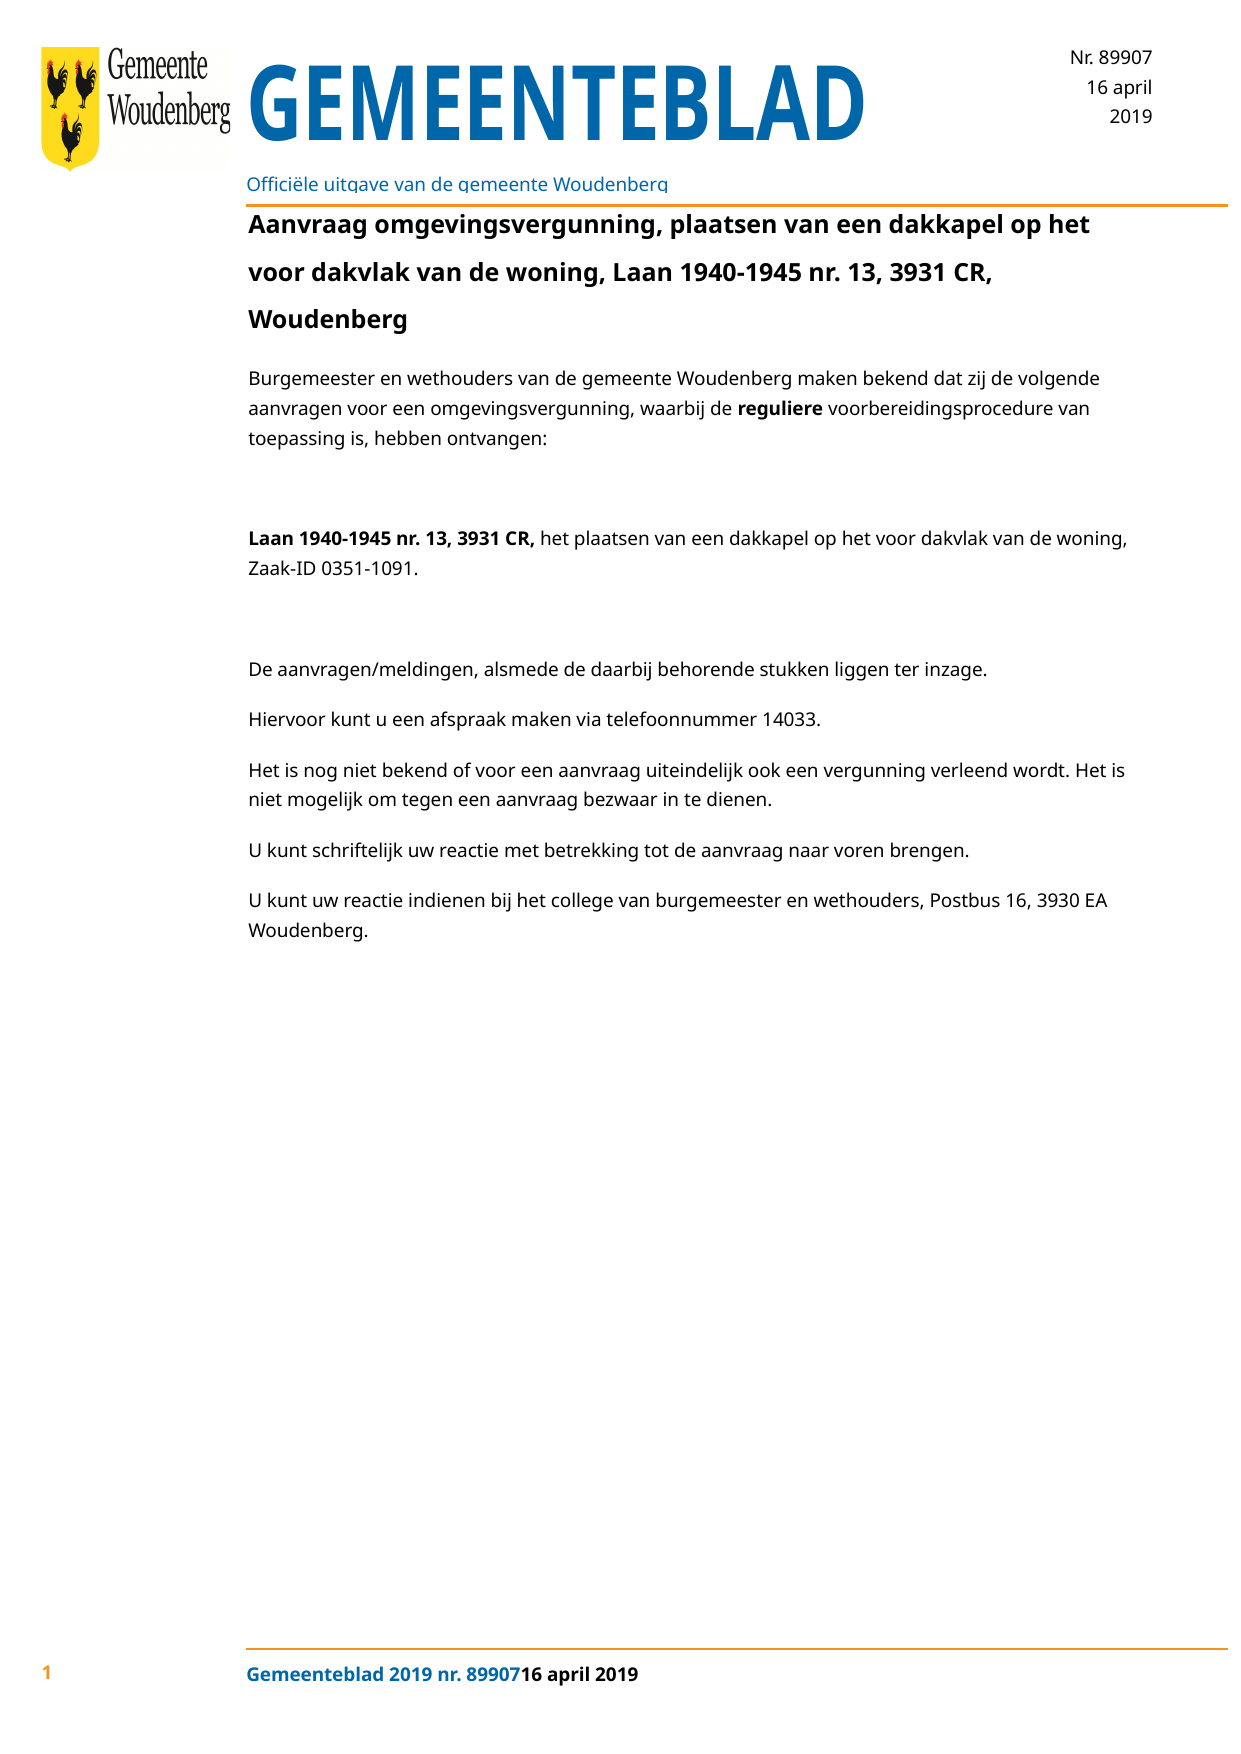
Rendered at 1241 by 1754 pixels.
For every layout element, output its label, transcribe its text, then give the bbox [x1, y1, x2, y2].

text Aanvraag omgevingsvergunning, plaatsen van een dakkapel op het voor dakvlak van de woning, Laan 1940-1945 nr. 13, 3931 CR, Woudenberg [248, 207, 1152, 336]
text Hiervoor kunt u een afspraak maken via telefoonnummer 14033. [248, 706, 1152, 732]
text Burgemeester en wethouders van de gemeente Woudenberg maken bekend dat zij de volgende aanvragen voor een omgevingsvergunning, waarbij de reguliere voorbereidingsprocedure van toepassing is, hebben ontvangen: [248, 366, 1152, 450]
text Het is nog niet bekend of voor een aanvraag uiteindelijk ook een vergunning verleend wordt. Het is niet mogelijk om tegen een aanvraag bezwaar in te dienen. [248, 757, 1152, 812]
text U kunt uw reactie indienen bij het college van burgemeester en wethouders, Postbus 16, 3930 EA Woudenberg. [248, 887, 1152, 942]
text U kunt schriftelijk uw reactie met betrekking tot de aanvraag naar voren brengen. [248, 837, 1152, 862]
text De aanvragen/meldingen, alsmede de daarbij behorende stukken liggen ter inzage. [248, 656, 1152, 682]
picture [41, 47, 231, 172]
text Laan 1940-1945 nr. 13, 3931 CR, het plaatsen van een dakkapel op het voor dakvlak van de woning, Zaak-ID 0351-1091. [248, 526, 1152, 581]
